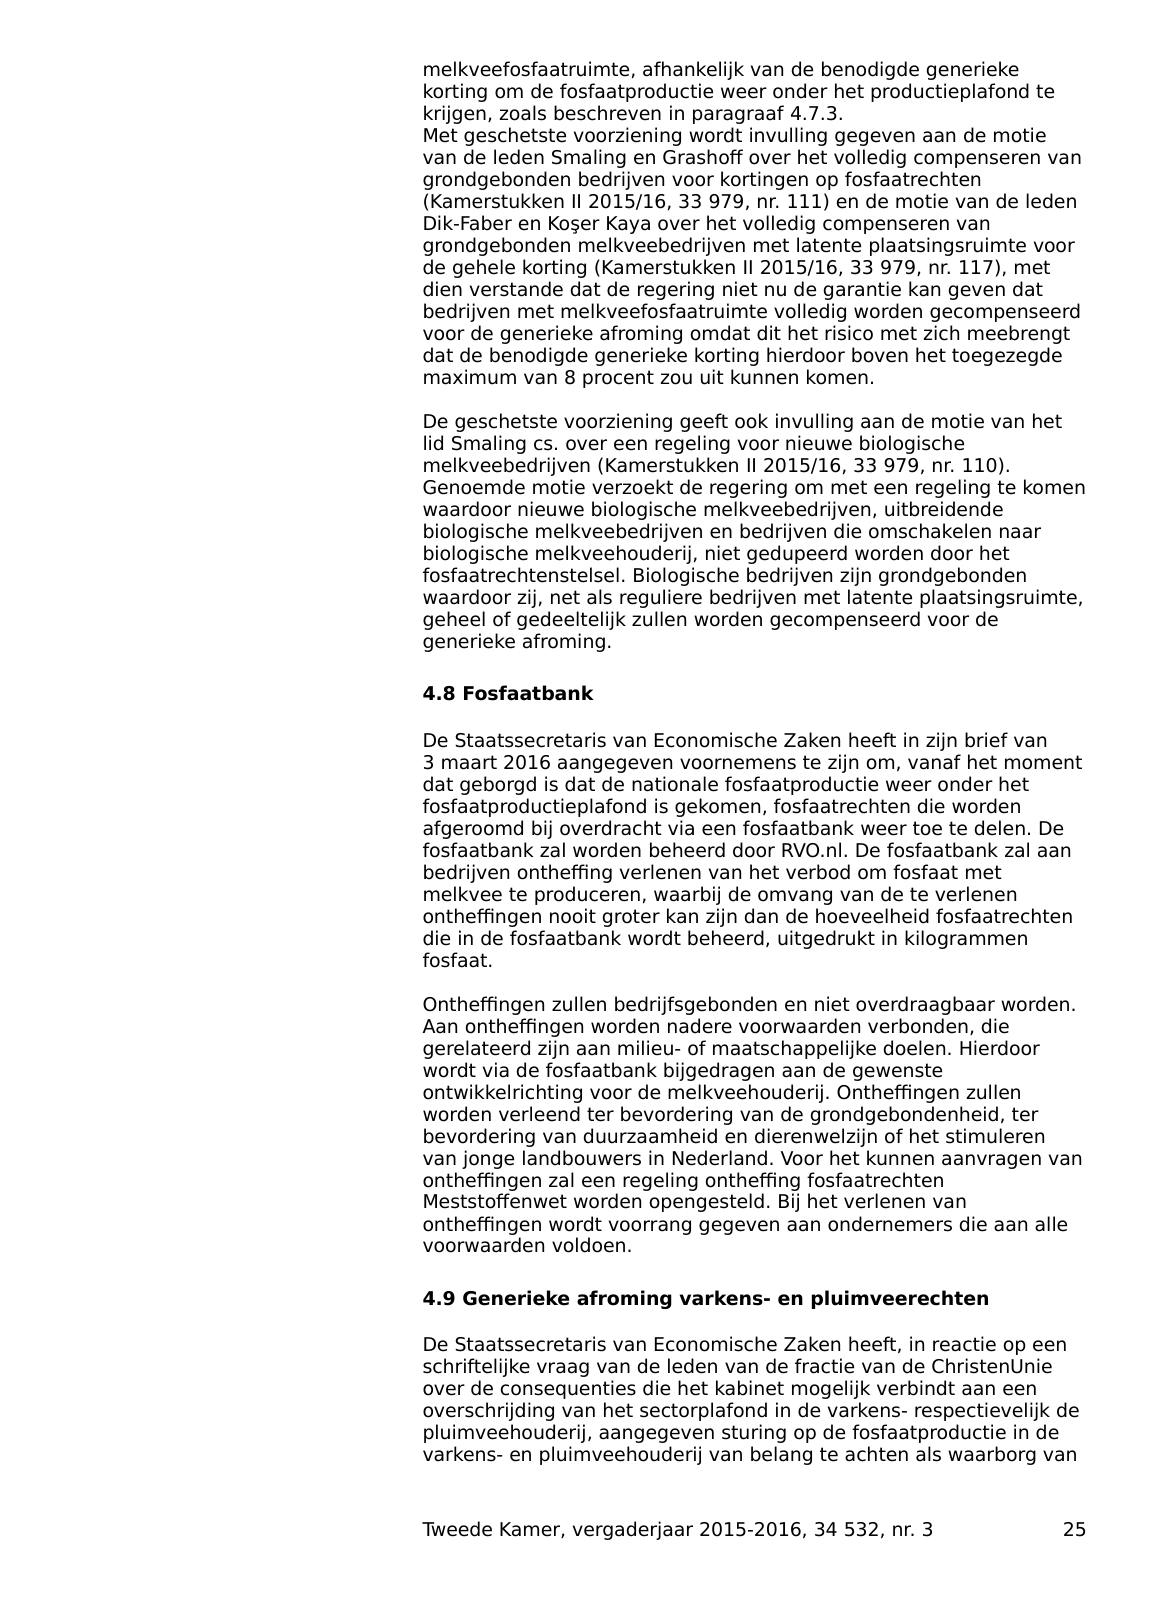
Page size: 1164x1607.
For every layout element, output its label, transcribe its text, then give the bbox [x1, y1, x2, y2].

text melkveefosfaatruimte, afhankelijk van de benodigde generieke korting om de fosfaatproductie weer onder het productieplafond te krijgen, zoals beschreven in paragraaf 4.7.3. [422, 59, 1087, 125]
subtitle 4.8 Fosfaatbank [422, 683, 1087, 705]
text Ontheffingen zullen bedrijfsgebonden en niet overdraagbaar worden. Aan ontheffingen worden nadere voorwaarden verbonden, die gerelateerd zijn aan milieu- of maatschappelijke doelen. Hierdoor wordt via de fosfaatbank bijgedragen aan de gewenste ontwikkelrichting voor de melkveehouderij. Ontheffingen zullen worden verleend ter bevordering van de grondgebondenheid, ter bevordering van duurzaamheid en dierenwelzijn of het stimuleren van jonge landbouwers in Nederland. Voor het kunnen aanvragen van ontheffingen zal een regeling ontheffing fosfaatrechten Meststoffenwet worden opengesteld. Bij het verlenen van ontheffingen wordt voorrang gegeven aan ondernemers die aan alle voorwaarden voldoen. [422, 994, 1087, 1257]
text De geschetste voorziening geeft ook invulling aan de motie van het lid Smaling cs. over een regeling voor nieuwe biologische melkveebedrijven (Kamerstukken II 2015/16, 33 979, nr. 110). Genoemde motie verzoekt de regering om met een regeling te komen waardoor nieuwe biologische melkveebedrijven, uitbreidende biologische melkveebedrijven en bedrijven die omschakelen naar biologische melkveehouderij, niet gedupeerd worden door het fosfaatrechtenstelsel. Biologische bedrijven zijn grondgebonden waardoor zij, net als reguliere bedrijven met latente plaatsingsruimte, geheel of gedeeltelijk zullen worden gecompenseerd voor de generieke afroming. [422, 411, 1087, 653]
text De Staatssecretaris van Economische Zaken heeft, in reactie op een schriftelijke vraag van de leden van de fractie van de ChristenUnie over de consequenties die het kabinet mogelijk verbindt aan een overschrijding van het sectorplafond in de varkens- respectievelijk de pluimveehouderij, aangegeven sturing op de fosfaatproductie in de varkens- en pluimveehouderij van belang te achten als waarborg van [422, 1334, 1087, 1466]
subtitle 4.9 Generieke afroming varkens- en pluimveerechten [422, 1287, 1087, 1309]
text De Staatssecretaris van Economische Zaken heeft in zijn brief van 3 maart 2016 aangegeven voornemens te zijn om, vanaf het moment dat geborgd is dat de nationale fosfaatproductie weer onder het fosfaatproductieplafond is gekomen, fosfaatrechten die worden afgeroomd bij overdracht via een fosfaatbank weer toe te delen. De fosfaatbank zal worden beheerd door RVO.nl. De fosfaatbank zal aan bedrijven ontheffing verlenen van het verbod om fosfaat met melkvee te produceren, waarbij de omvang van de te verlenen ontheffingen nooit groter kan zijn dan de hoeveelheid fosfaatrechten die in de fosfaatbank wordt beheerd, uitgedrukt in kilogrammen fosfaat. [422, 730, 1087, 971]
text Met geschetste voorziening wordt invulling gegeven aan de motie van de leden Smaling en Grashoff over het volledig compenseren van grondgebonden bedrijven voor kortingen op fosfaatrechten (Kamerstukken II 2015/16, 33 979, nr. 111) en de motie van de leden Dik-Faber en Koşer Kaya over het volledig compenseren van grondgebonden melkveebedrijven met latente plaatsingsruimte voor de gehele korting (Kamerstukken II 2015/16, 33 979, nr. 117), met dien verstande dat de regering niet nu de garantie kan geven dat bedrijven met melkveefosfaatruimte volledig worden gecompenseerd voor de generieke afroming omdat dit het risico met zich meebrengt dat de benodigde generieke korting hierdoor boven het toegezegde maximum van 8 procent zou uit kunnen komen. [422, 125, 1087, 389]
